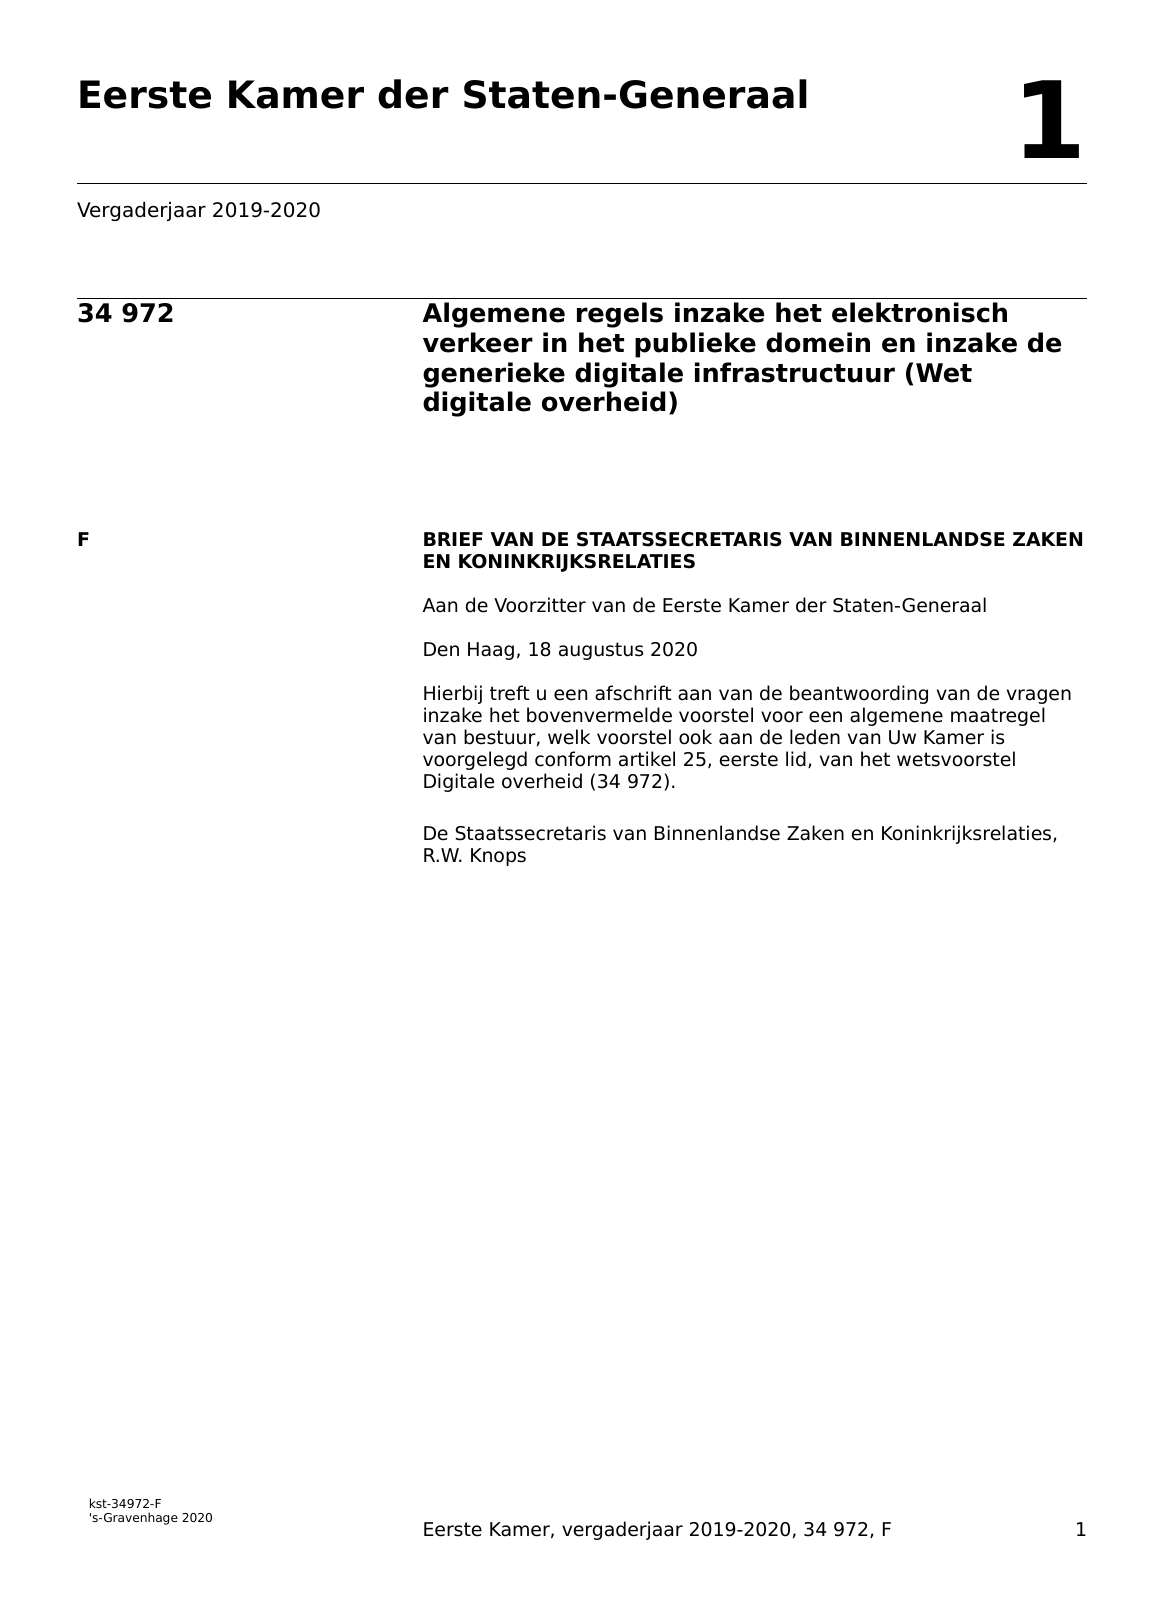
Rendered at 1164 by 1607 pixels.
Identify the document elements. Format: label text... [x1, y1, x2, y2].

text De Staatssecretaris van Binnenlandse Zaken en Koninkrijksrelaties, R.W. Knops [422, 823, 1087, 867]
text Hierbij treft u een afschrift aan van de beantwoording van de vragen inzake het bovenvermelde voorstel voor een algemene maatregel van bestuur, welk voorstel ook aan de leden van Uw Kamer is voorgelegd conform artikel 25, eerste lid, van het wetsvoorstel Digitale overheid (34 972). [422, 683, 1087, 793]
table_header Eerste Kamer der Staten-Generaal [77, 59, 886, 183]
subtitle 34 972 Algemene regels inzake het elektronisch verkeer in het publieke domein en inzake de generieke digitale infrastructuur (Wet digitale overheid) [77, 299, 1087, 418]
table_header 1 [886, 59, 1087, 183]
text kst-34972-F [88, 1497, 323, 1511]
text Den Haag, 18 augustus 2020 [422, 639, 1087, 661]
table_cell Vergaderjaar 2019-2020 [77, 184, 1087, 298]
subtitle F BRIEF VAN DE STAATSSECRETARIS VAN BINNENLANDSE ZAKEN EN KONINKRIJKSRELATIES [77, 529, 1087, 573]
text Aan de Voorzitter van de Eerste Kamer der Staten-Generaal [422, 595, 1087, 617]
text 's-Gravenhage 2020 [88, 1511, 323, 1525]
